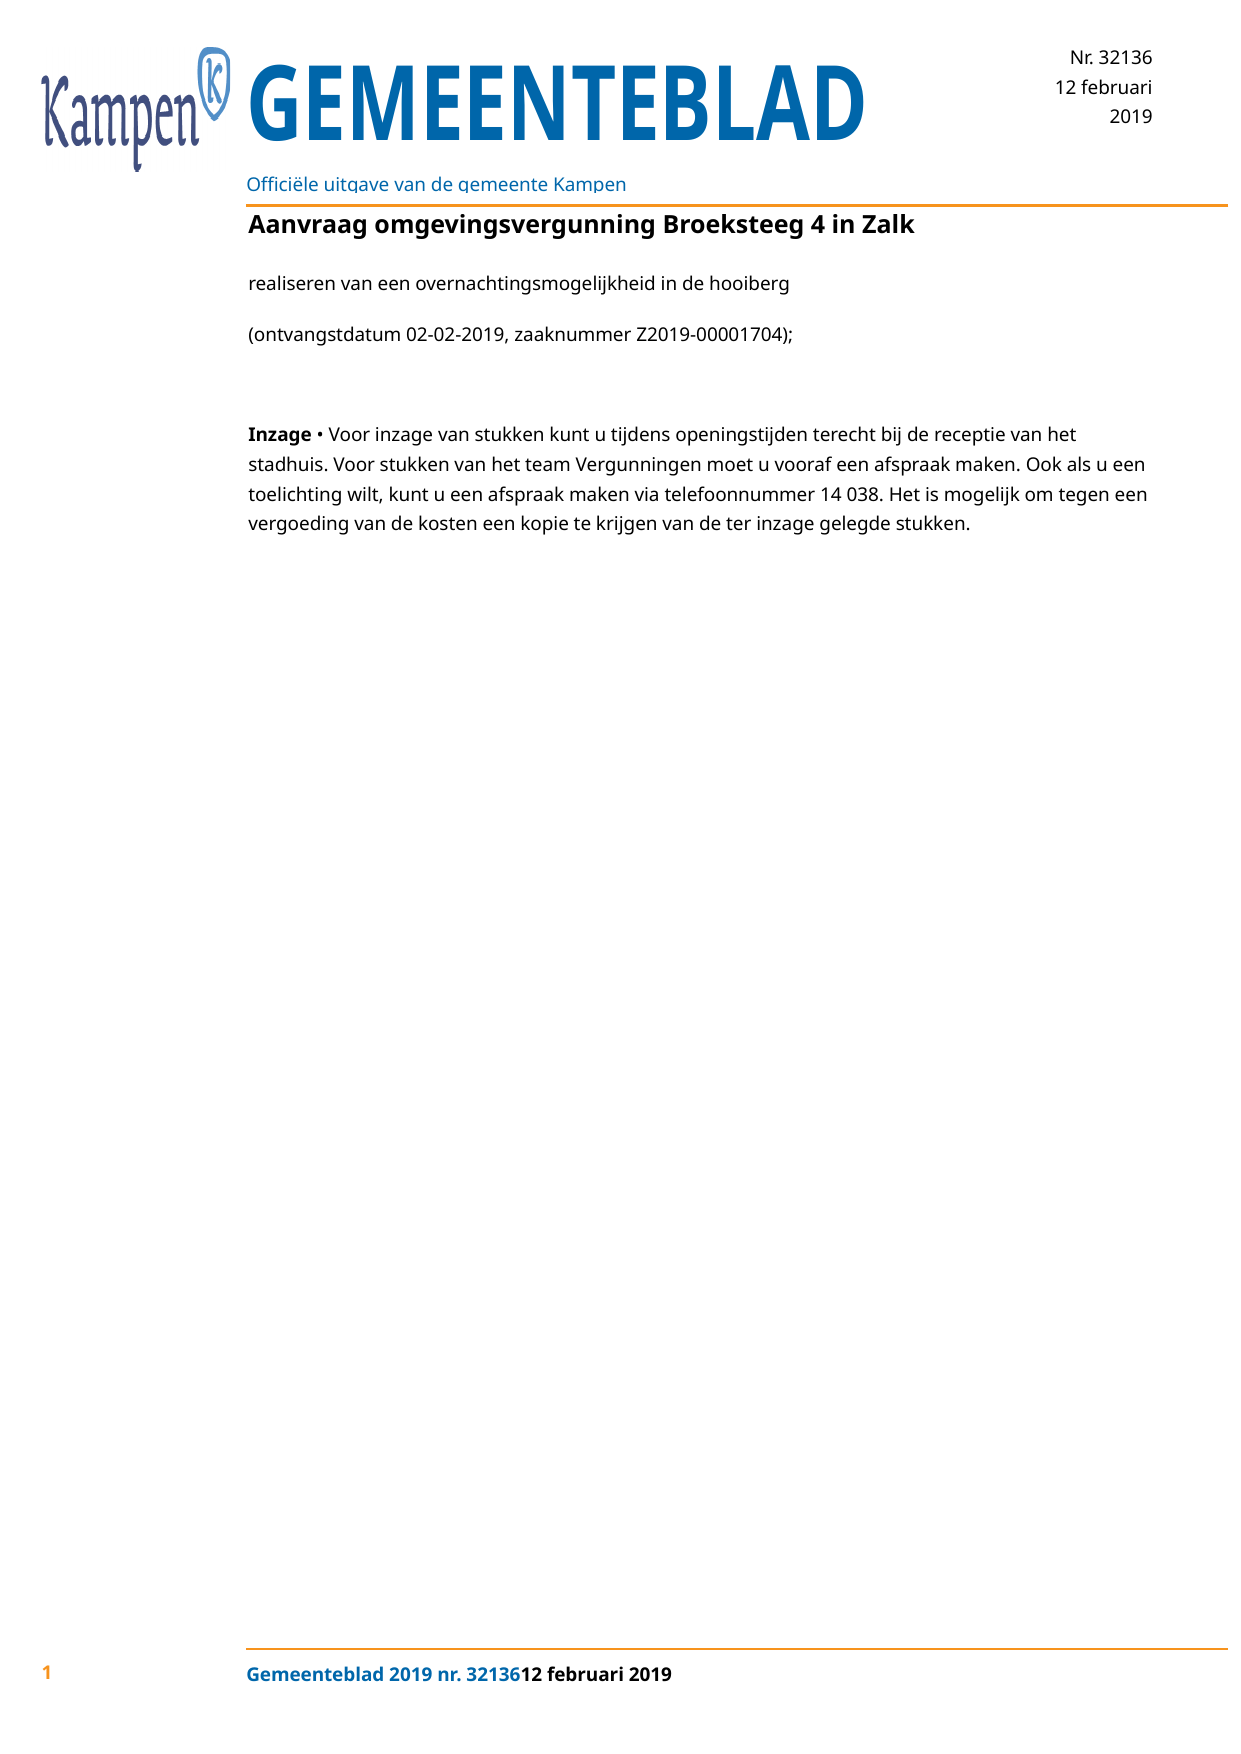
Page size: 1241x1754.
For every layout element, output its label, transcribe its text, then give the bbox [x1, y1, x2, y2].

text realiseren van een overnachtingsmogelijkheid in de hooiberg [248, 270, 1152, 296]
text Aanvraag omgevingsvergunning Broeksteeg 4 in Zalk [248, 207, 1152, 241]
text Inzage • Voor inzage van stukken kunt u tijdens openingstijden terecht bij de receptie van het stadhuis. Voor stukken van het team Vergunningen moet u vooraf een afspraak maken. Ook als u een toelichting wilt, kunt u een afspraak maken via telefoonnummer 14 038. Het is mogelijk om tegen een vergoeding van de kosten een kopie te krijgen van de ter inzage gelegde stukken. [248, 422, 1152, 536]
picture [41, 47, 231, 172]
text (ontvangstdatum 02-02-2019, zaaknummer Z2019-00001704); [248, 321, 1152, 346]
